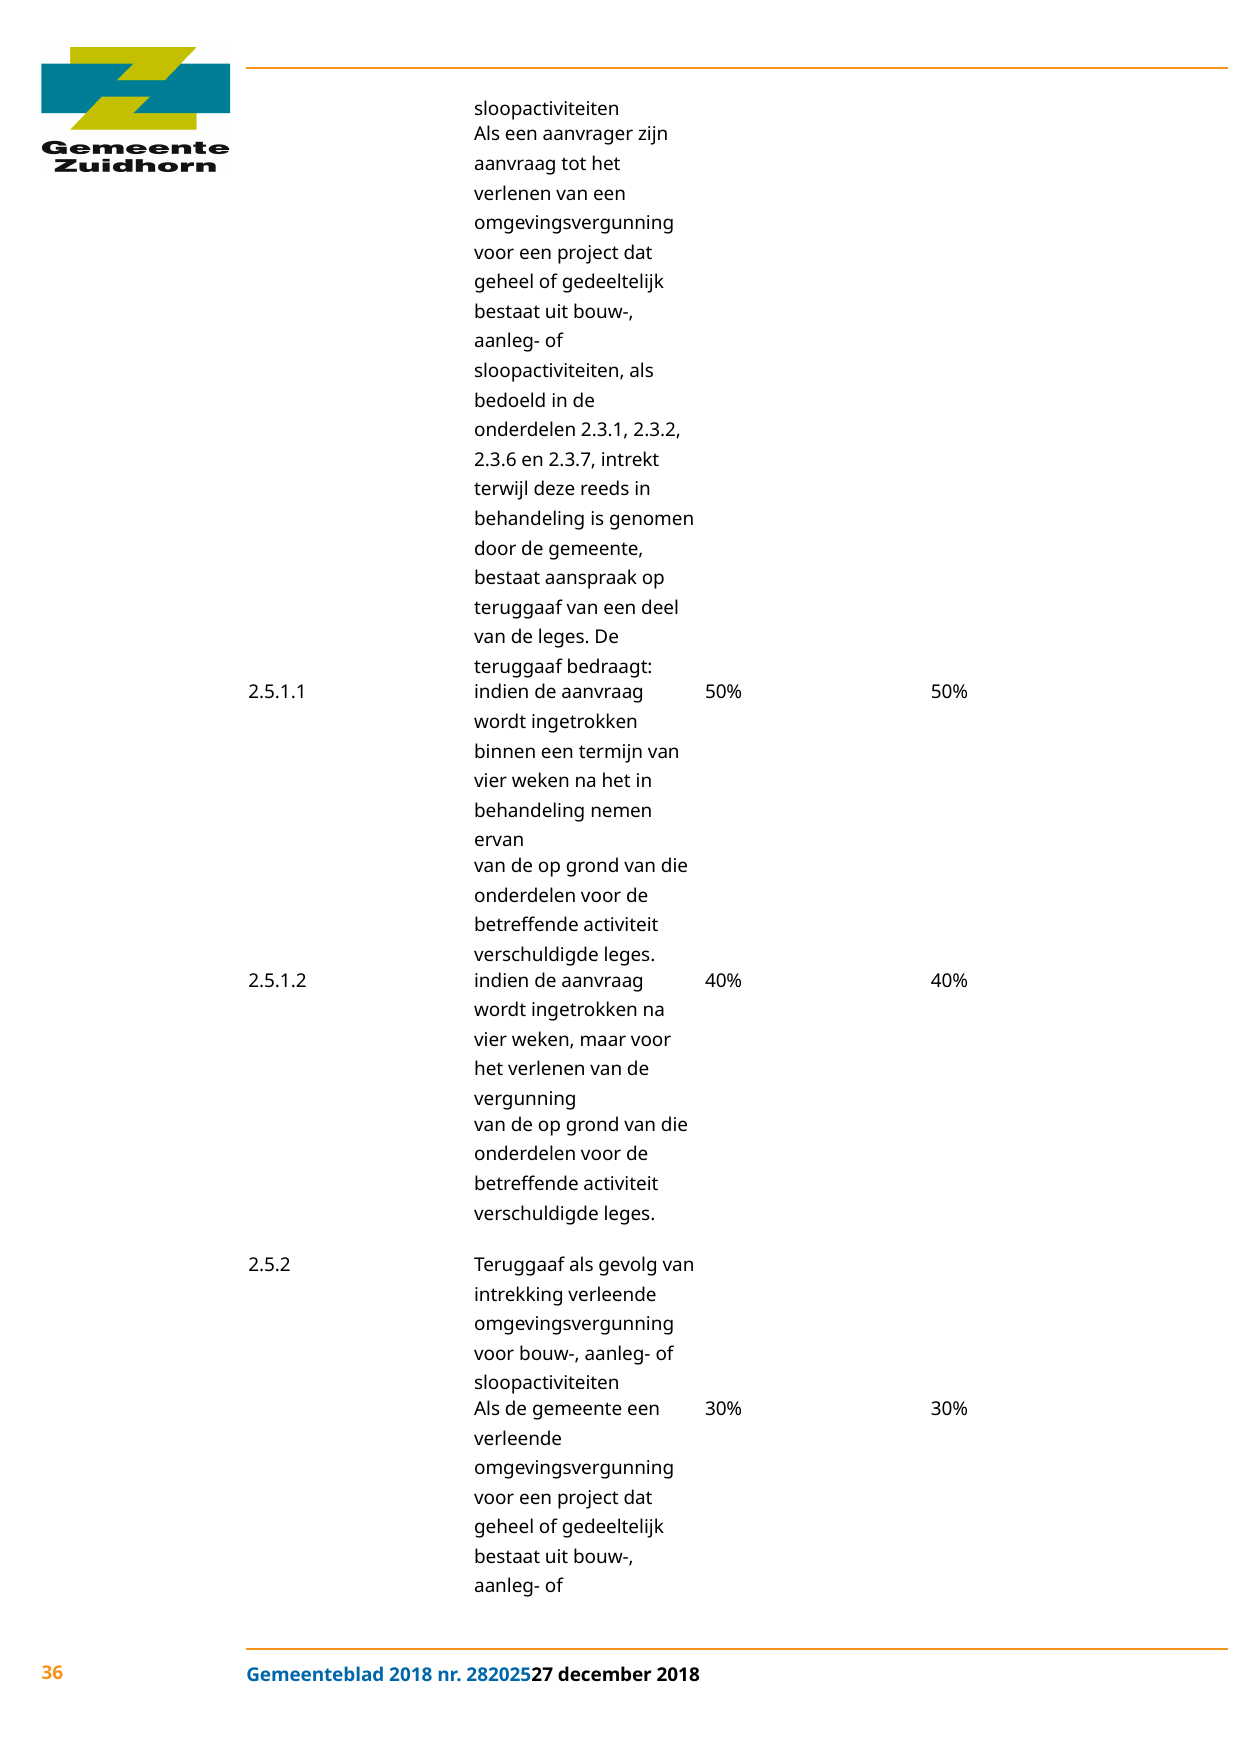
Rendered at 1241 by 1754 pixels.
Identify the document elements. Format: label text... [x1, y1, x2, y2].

table_cell [926, 853, 1152, 967]
table_cell 30% [700, 1395, 926, 1598]
table_cell Teruggaaf als gevolg van intrekking verleende omgevingsvergunning voor bouw-, aanleg- of sloopactiviteiten [474, 1251, 700, 1395]
table_cell van de op grond van die onderdelen voor de betreffende activiteit verschuldigde leges. [474, 853, 700, 967]
table_cell [248, 1395, 474, 1598]
picture [41, 47, 231, 172]
table_cell [248, 95, 474, 121]
table_cell 2.5.2 [248, 1251, 474, 1395]
table_cell Als de gemeente een verleende omgevingsvergunning voor een project dat geheel of gedeeltelijk bestaat uit bouw-, aanleg- of [474, 1395, 700, 1598]
table_cell [926, 121, 1152, 679]
table_cell [700, 853, 926, 967]
table_cell [700, 121, 926, 679]
table_cell 40% [700, 967, 926, 1111]
table_cell [700, 1225, 926, 1251]
table_cell Als een aanvrager zijn aanvraag tot het verlenen van een omgevingsvergunning voor een project dat geheel of gedeeltelijk bestaat uit bouw-, aanleg- of sloopactiviteiten, als bedoeld in de onderdelen 2.3.1, 2.3.2, 2.3.6 en 2.3.7, intrekt terwijl deze reeds in behandeling is genomen door de gemeente, bestaat aanspraak op teruggaaf van een deel van de leges. De teruggaaf bedraagt: [474, 121, 700, 679]
table_cell [474, 1225, 700, 1251]
table_cell [926, 95, 1152, 121]
table_cell [926, 1111, 1152, 1225]
table_cell 50% [926, 679, 1152, 852]
table_cell 40% [926, 967, 1152, 1111]
table_cell [926, 1251, 1152, 1395]
table_cell [700, 95, 926, 121]
table_cell [248, 853, 474, 967]
table_cell [248, 1111, 474, 1225]
table_cell 2.5.1.1 [248, 679, 474, 852]
table_cell 30% [926, 1395, 1152, 1598]
table_cell van de op grond van die onderdelen voor de betreffende activiteit verschuldigde leges. [474, 1111, 700, 1225]
table_cell 2.5.1.2 [248, 967, 474, 1111]
table_cell [248, 1225, 474, 1251]
table_cell 50% [700, 679, 926, 852]
table_cell [926, 1225, 1152, 1251]
table_cell [248, 121, 474, 679]
table_cell sloopactiviteiten [474, 95, 700, 121]
table_cell indien de aanvraag wordt ingetrokken binnen een termijn van vier weken na het in behandeling nemen ervan [474, 679, 700, 852]
table_cell [700, 1111, 926, 1225]
table_cell [700, 1251, 926, 1395]
table_cell indien de aanvraag wordt ingetrokken na vier weken, maar voor het verlenen van de vergunning [474, 967, 700, 1111]
